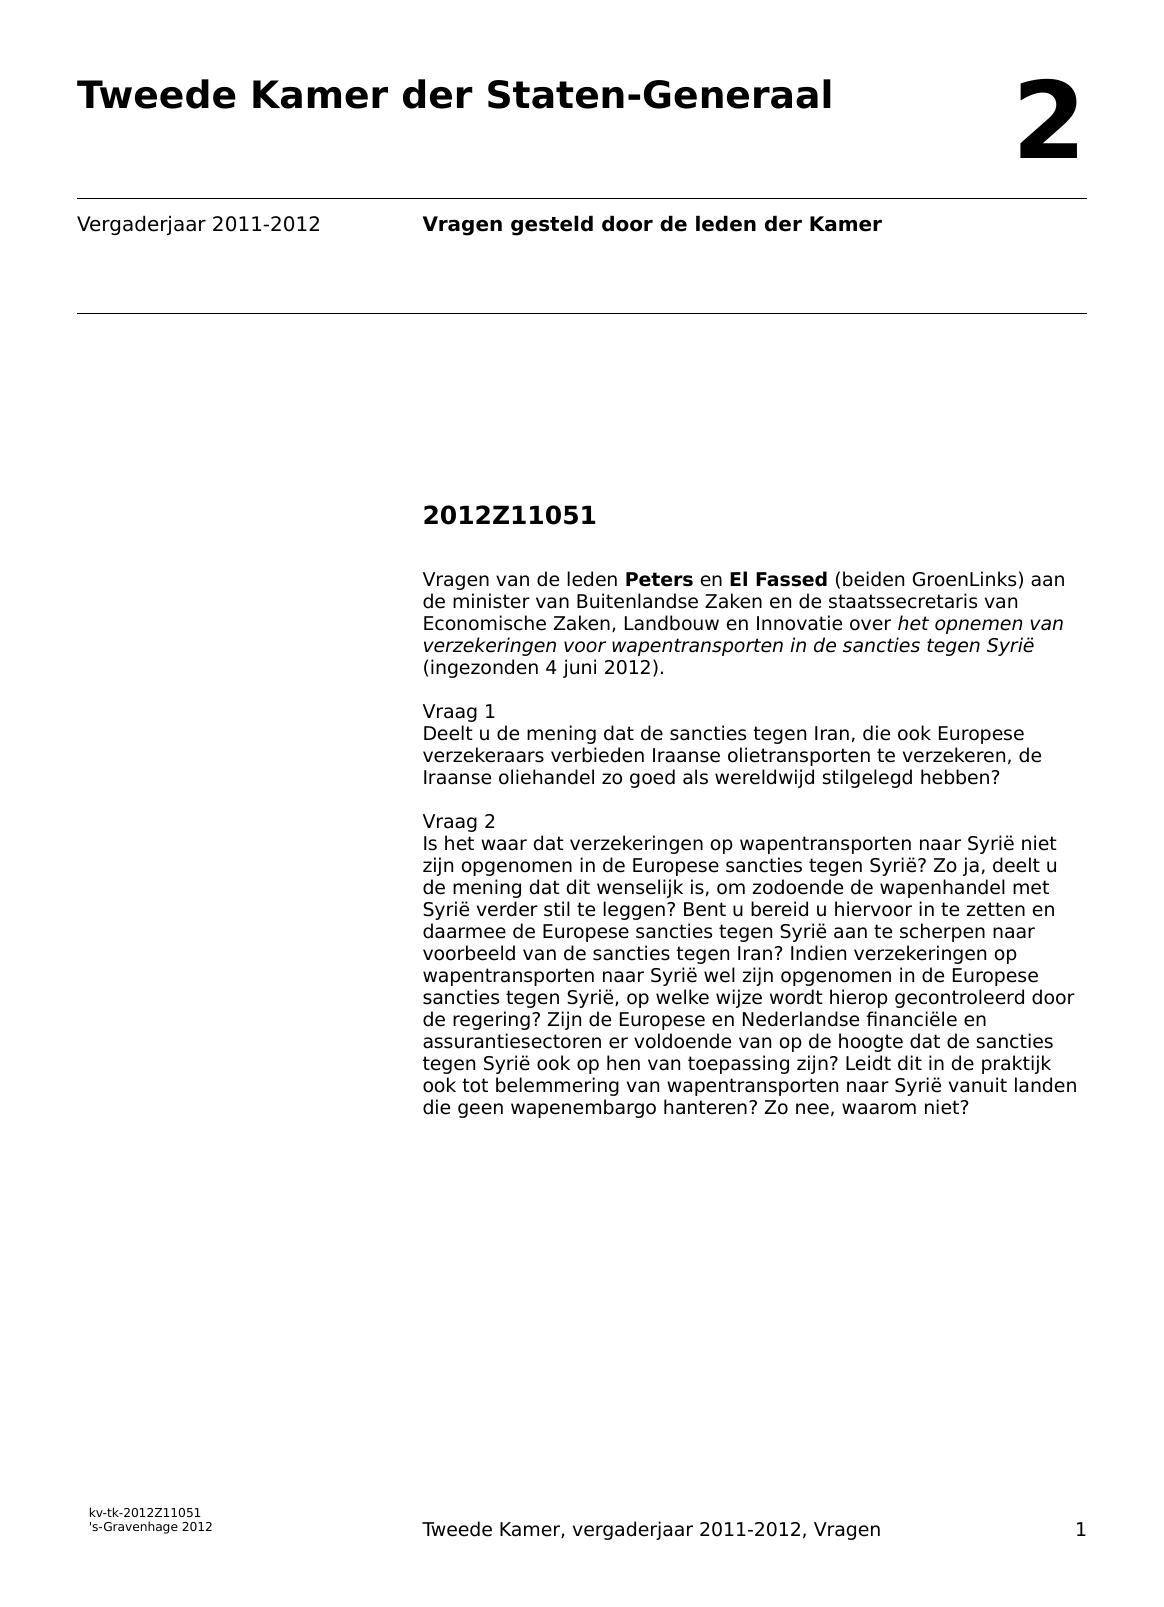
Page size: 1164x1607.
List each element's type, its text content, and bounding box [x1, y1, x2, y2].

table_header Tweede Kamer der Staten-Generaal [77, 59, 886, 198]
text Is het waar dat verzekeringen op wapentransporten naar Syrië niet zijn opgenomen in de Europese sancties tegen Syrië? Zo ja, deelt u de mening dat dit wenselijk is, om zodoende de wapenhandel met Syrië verder stil te leggen? Bent u bereid u hiervoor in te zetten en daarmee de Europese sancties tegen Syrië aan te scherpen naar voorbeeld van de sancties tegen Iran? Indien verzekeringen op wapentransporten naar Syrië wel zijn opgenomen in de Europese sancties tegen Syrië, op welke wijze wordt hierop gecontroleerd door de regering? Zijn de Europese en Nederlandse financiële en assurantiesectoren er voldoende van op de hoogte dat de sancties tegen Syrië ook op hen van toepassing zijn? Leidt dit in de praktijk ook tot belemmering van wapentransporten naar Syrië vanuit landen die geen wapenembargo hanteren? Zo nee, waarom niet? [422, 833, 1087, 1119]
text Vraag 2 [422, 811, 1087, 833]
table_cell Vragen gesteld door de leden der Kamer [422, 199, 1087, 313]
text kv-tk-2012Z11051 [88, 1506, 323, 1520]
text Vraag 1 [422, 701, 1087, 723]
text Deelt u de mening dat de sancties tegen Iran, die ook Europese verzekeraars verbieden Iraanse olietransporten te verzekeren, de Iraanse oliehandel zo goed als wereldwijd stilgelegd hebben? [422, 723, 1087, 789]
text 's-Gravenhage 2012 [88, 1520, 323, 1534]
table_cell Vergaderjaar 2011-2012 [77, 199, 422, 313]
text Vragen van de leden Peters en El Fassed (beiden GroenLinks) aan de minister van Buitenlandse Zaken en de staatssecretaris van Economische Zaken, Landbouw en Innovatie over het opnemen van verzekeringen voor wapentransporten in de sancties tegen Syrië (ingezonden 4 juni 2012). [422, 569, 1087, 679]
table_header 2 [886, 59, 1087, 198]
text 2012Z11051 [422, 501, 1087, 531]
